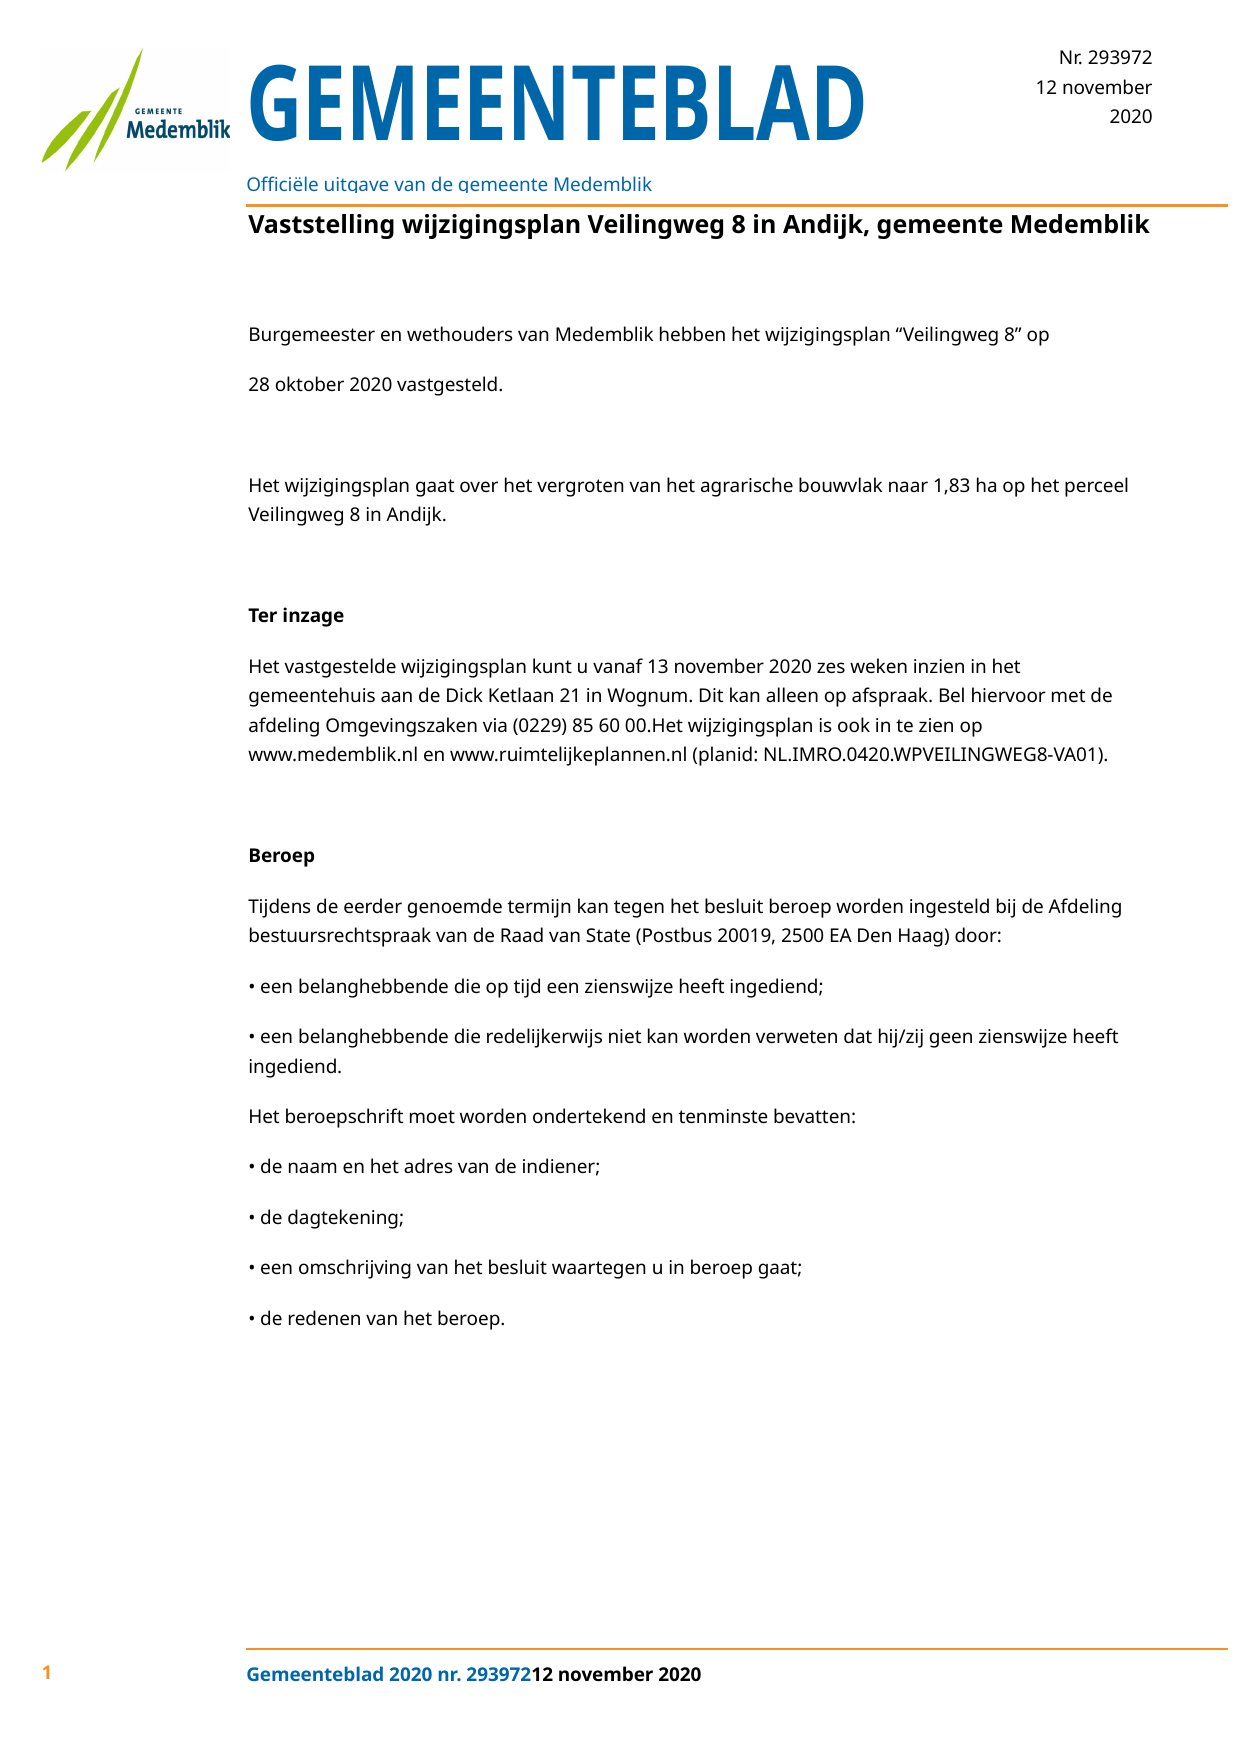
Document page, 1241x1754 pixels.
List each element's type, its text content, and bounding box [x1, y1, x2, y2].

picture [41, 47, 231, 172]
text Burgemeester en wethouders van Medemblik hebben het wijzigingsplan “Veilingweg 8” op [248, 321, 1152, 346]
text Beroep [248, 842, 1152, 868]
text • de redenen van het beroep. [248, 1305, 1152, 1331]
text 28 oktober 2020 vastgesteld. [248, 371, 1152, 397]
text Het beroepschrift moet worden ondertekend en tenminste bevatten: [248, 1103, 1152, 1129]
text Het vastgestelde wijzigingsplan kunt u vanaf 13 november 2020 zes weken inzien in het gemeentehuis aan de Dick Ketlaan 21 in Wognum. Dit kan alleen op afspraak. Bel hiervoor met de afdeling Omgevingszaken via (0229) 85 60 00.Het wijzigingsplan is ook in te zien op www.medemblik.nl en www.ruimtelijkeplannen.nl (planid: NL.IMRO.0420.WPVEILINGWEG8-VA01). [248, 653, 1152, 767]
text • een belanghebbende die redelijkerwijs niet kan worden verweten dat hij/zij geen zienswijze heeft ingediend. [248, 1023, 1152, 1078]
text Vaststelling wijzigingsplan Veilingweg 8 in Andijk, gemeente Medemblik [248, 207, 1152, 241]
text • de dagtekening; [248, 1204, 1152, 1230]
text Ter inzage [248, 602, 1152, 628]
text • een omschrijving van het besluit waartegen u in beroep gaat; [248, 1254, 1152, 1280]
text Het wijzigingsplan gaat over het vergroten van het agrarische bouwvlak naar 1,83 ha op het perceel Veilingweg 8 in Andijk. [248, 472, 1152, 527]
text • een belanghebbende die op tijd een zienswijze heeft ingediend; [248, 973, 1152, 998]
text • de naam en het adres van de indiener; [248, 1154, 1152, 1179]
text Tijdens de eerder genoemde termijn kan tegen het besluit beroep worden ingesteld bij de Afdeling bestuursrechtspraak van de Raad van State (Postbus 20019, 2500 EA Den Haag) door: [248, 893, 1152, 948]
